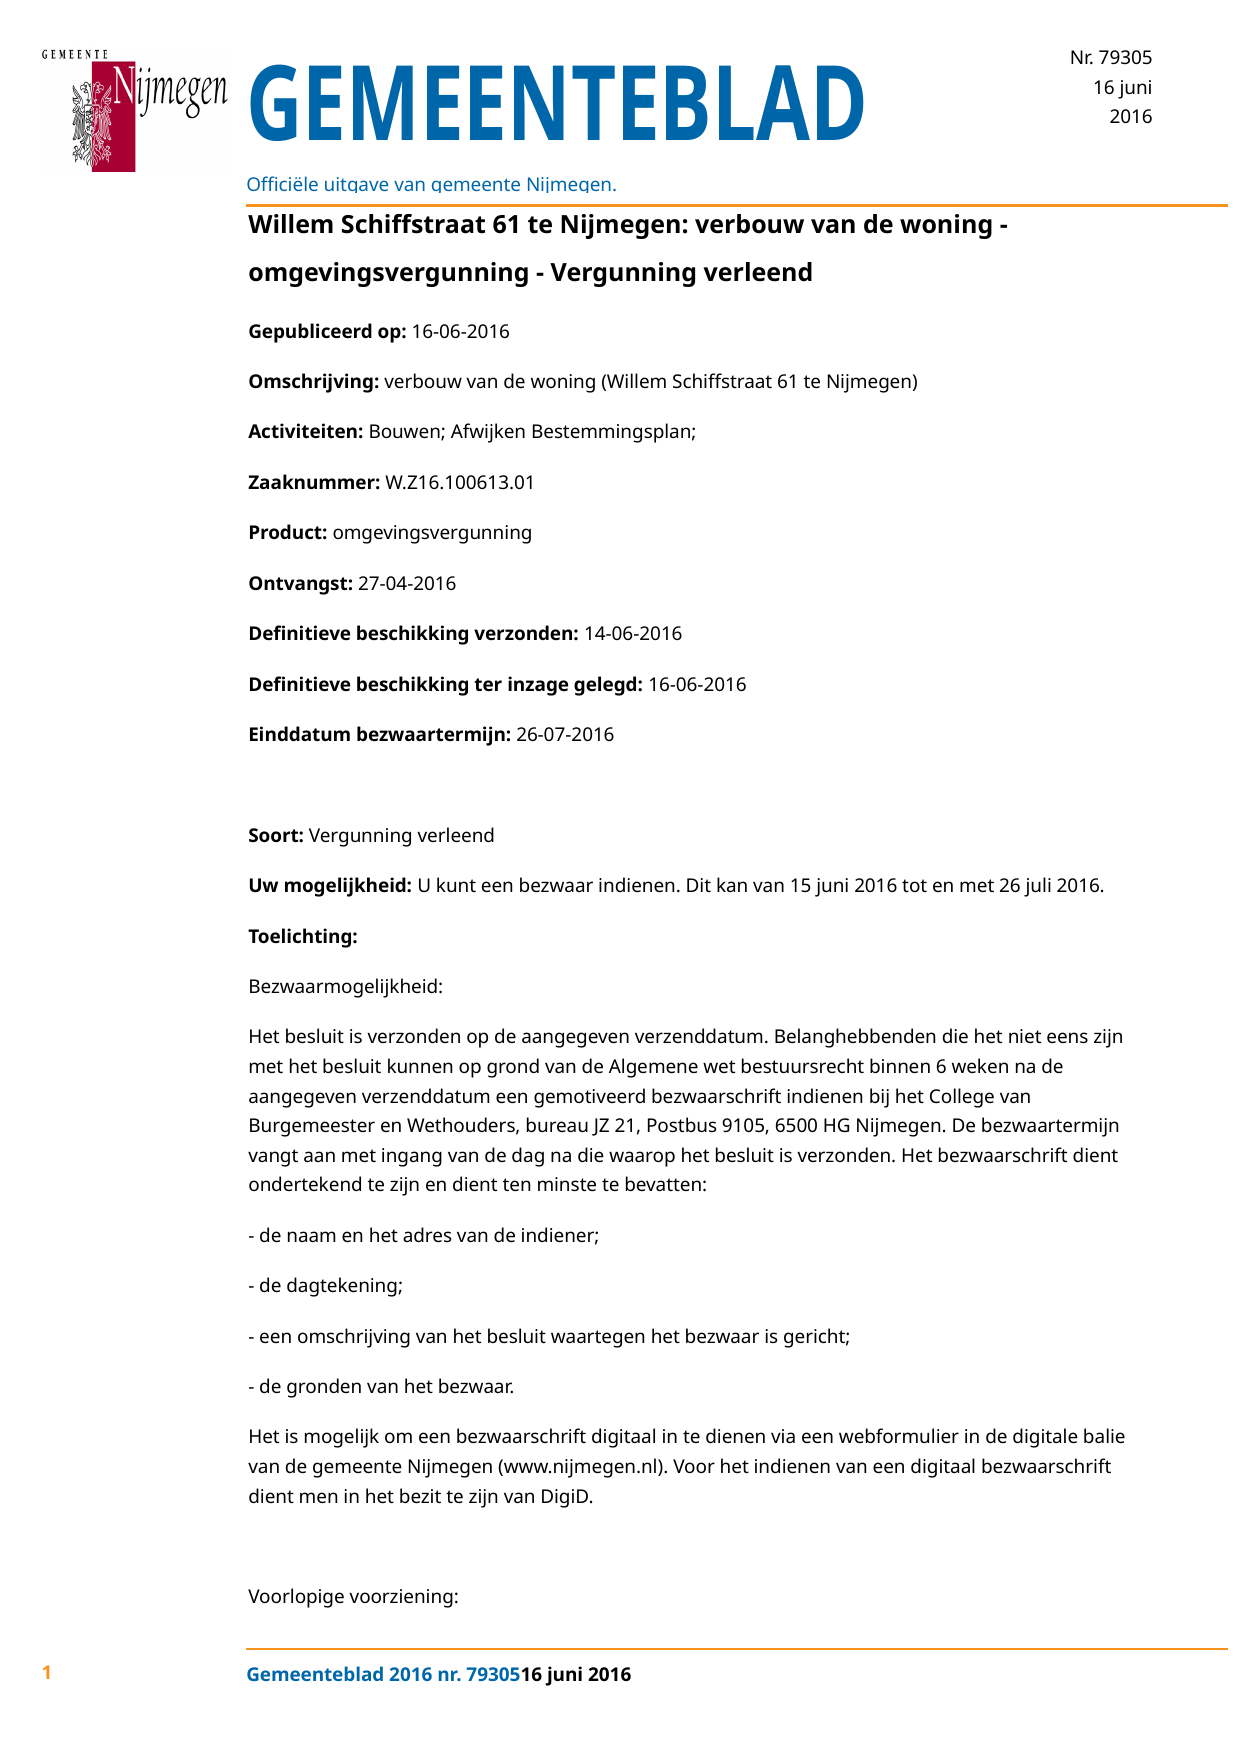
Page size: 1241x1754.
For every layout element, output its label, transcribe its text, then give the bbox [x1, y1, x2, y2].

text Uw mogelijkheid: U kunt een bezwaar indienen. Dit kan van 15 juni 2016 tot en met 26 juli 2016. [248, 872, 1152, 898]
text Zaaknummer: W.Z16.100613.01 [248, 469, 1152, 495]
picture [41, 47, 231, 172]
text Einddatum bezwaartermijn: 26-07-2016 [248, 721, 1152, 747]
text Het besluit is verzonden op de aangegeven verzenddatum. Belanghebbenden die het niet eens zijn met het besluit kunnen op grond van de Algemene wet bestuursrecht binnen 6 weken na de aangegeven verzenddatum een gemotiveerd bezwaarschrift indienen bij het College van Burgemeester en Wethouders, bureau JZ 21, Postbus 9105, 6500 HG Nijmegen. De bezwaartermijn vangt aan met ingang van de dag na die waarop het besluit is verzonden. Het bezwaarschrift dient ondertekend te zijn en dient ten minste te bevatten: [248, 1024, 1152, 1197]
text - de naam en het adres van de indiener; [248, 1222, 1152, 1248]
text - een omschrijving van het besluit waartegen het bezwaar is gericht; [248, 1323, 1152, 1349]
text - de gronden van het bezwaar. [248, 1373, 1152, 1399]
text Soort: Vergunning verleend [248, 822, 1152, 848]
text Definitieve beschikking ter inzage gelegd: 16-06-2016 [248, 671, 1152, 697]
text Activiteiten: Bouwen; Afwijken Bestemmingsplan; [248, 419, 1152, 444]
text Het is mogelijk om een bezwaarschrift digitaal in te dienen via een webformulier in de digitale balie van de gemeente Nijmegen (www.nijmegen.nl). Voor het indienen van een digitaal bezwaarschrift dient men in het bezit te zijn van DigiD. [248, 1424, 1152, 1509]
text Product: omgevingsvergunning [248, 519, 1152, 545]
text Voorlopige voorziening: [248, 1584, 1152, 1609]
text Ontvangst: 27-04-2016 [248, 570, 1152, 596]
text Omschrijving: verbouw van de woning (Willem Schiffstraat 61 te Nijmegen) [248, 368, 1152, 394]
text Toelichting: [248, 923, 1152, 949]
text Willem Schiffstraat 61 te Nijmegen: verbouw van de woning - omgevingsvergunning - Vergunning verleend [248, 207, 1152, 288]
text Bezwaarmogelijkheid: [248, 973, 1152, 999]
text Definitieve beschikking verzonden: 14-06-2016 [248, 620, 1152, 646]
text Gepubliceerd op: 16-06-2016 [248, 318, 1152, 344]
text - de dagtekening; [248, 1272, 1152, 1298]
